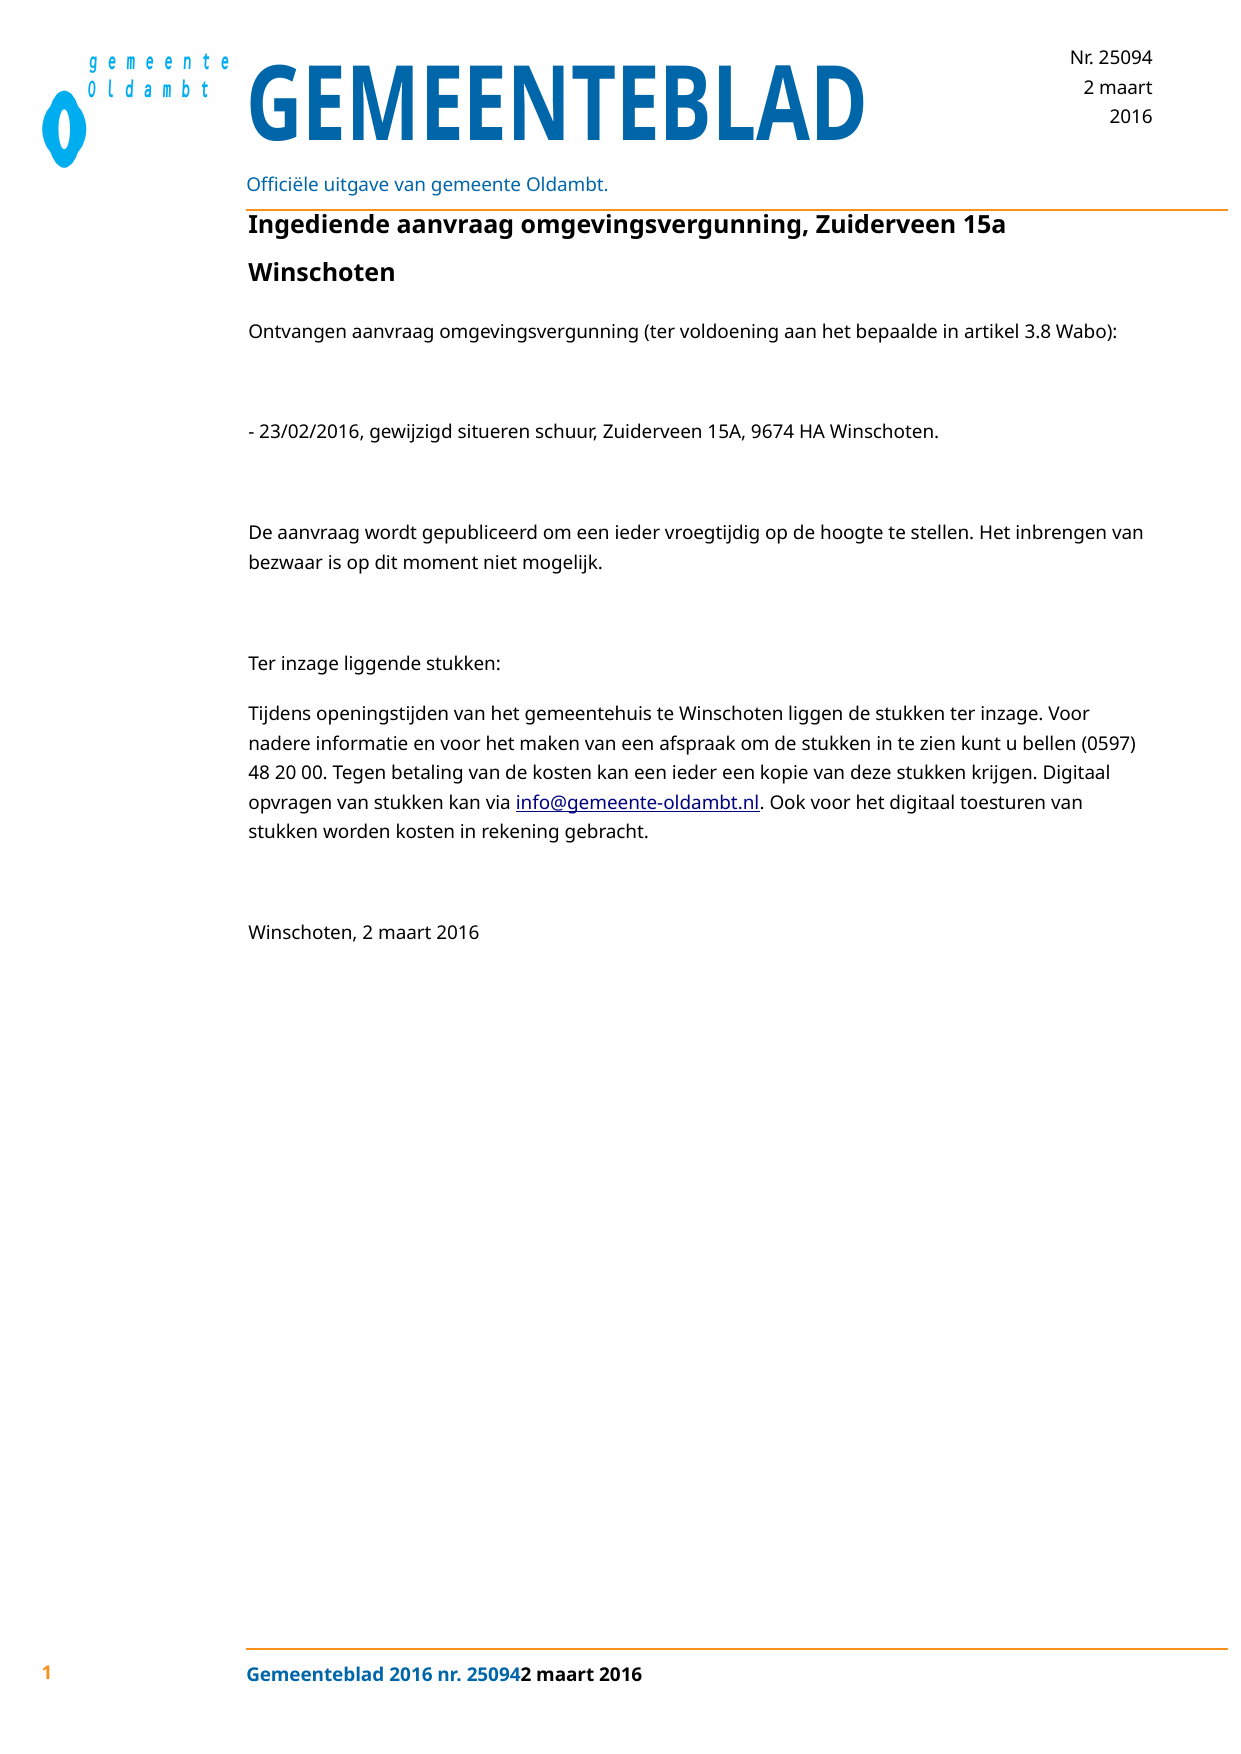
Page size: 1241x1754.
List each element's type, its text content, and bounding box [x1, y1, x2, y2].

text Ingediende aanvraag omgevingsvergunning, Zuiderveen 15a Winschoten [248, 211, 1152, 288]
text Tijdens openingstijden van het gemeentehuis te Winschoten liggen de stukken ter inzage. Voor nadere informatie en voor het maken van een afspraak om de stukken in te zien kunt u bellen (0597) 48 20 00. Tegen betaling van de kosten kan een ieder een kopie van deze stukken krijgen. Digitaal opvragen van stukken kan via info@gemeente-oldambt.nl. Ook voor het digitaal toesturen van stukken worden kosten in rekening gebracht. [248, 700, 1152, 844]
picture [41, 47, 231, 172]
text - 23/02/2016, gewijzigd situeren schuur, Zuiderveen 15A, 9674 HA Winschoten. [248, 419, 1152, 444]
text Winschoten, 2 maart 2016 [248, 919, 1152, 945]
text Ter inzage liggende stukken: [248, 650, 1152, 676]
text Ontvangen aanvraag omgevingsvergunning (ter voldoening aan het bepaalde in artikel 3.8 Wabo): [248, 318, 1152, 344]
text De aanvraag wordt gepubliceerd om een ieder vroegtijdig op de hoogte te stellen. Het inbrengen van bezwaar is op dit moment niet mogelijk. [248, 519, 1152, 575]
